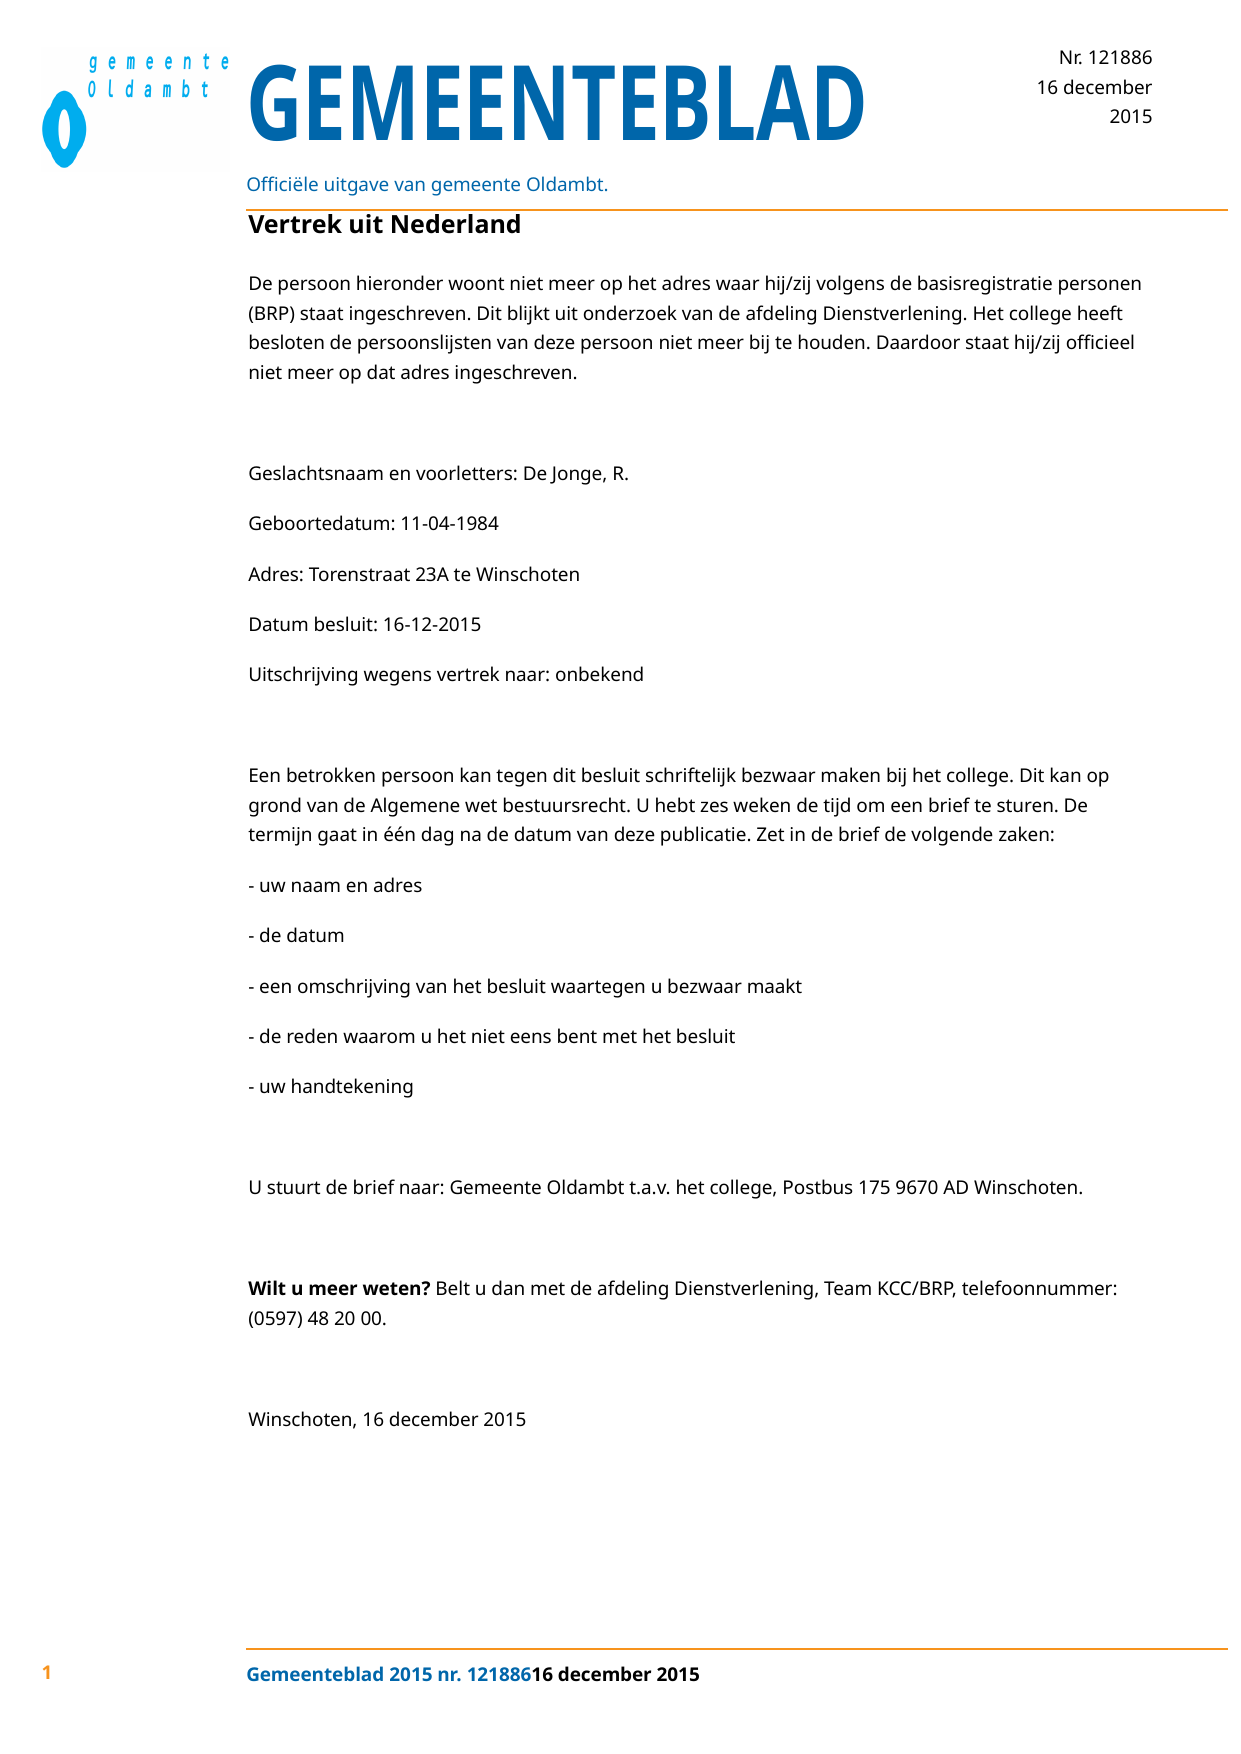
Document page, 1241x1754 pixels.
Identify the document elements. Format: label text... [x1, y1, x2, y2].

text Een betrokken persoon kan tegen dit besluit schriftelijk bezwaar maken bij het college. Dit kan op grond van de Algemene wet bestuursrecht. U hebt zes weken de tijd om een brief te sturen. De termijn gaat in één dag na de datum van deze publicatie. Zet in de brief de volgende zaken: [248, 762, 1152, 847]
text Vertrek uit Nederland [248, 211, 1152, 241]
text - een omschrijving van het besluit waartegen u bezwaar maakt [248, 973, 1152, 998]
text Winschoten, 16 december 2015 [248, 1406, 1152, 1431]
text Uitschrijving wegens vertrek naar: onbekend [248, 662, 1152, 687]
text - de datum [248, 922, 1152, 948]
text - uw handtekening [248, 1074, 1152, 1099]
text Geboortedatum: 11-04-1984 [248, 510, 1152, 536]
text - uw naam en adres [248, 872, 1152, 898]
text - de reden waarom u het niet eens bent met het besluit [248, 1023, 1152, 1049]
picture [41, 47, 231, 172]
text De persoon hieronder woont niet meer op het adres waar hij/zij volgens de basisregistratie personen (BRP) staat ingeschreven. Dit blijkt uit onderzoek van de afdeling Dienstverlening. Het college heeft besloten de persoonslijsten van deze persoon niet meer bij te houden. Daardoor staat hij/zij officieel niet meer op dat adres ingeschreven. [248, 270, 1152, 385]
text Datum besluit: 16-12-2015 [248, 611, 1152, 637]
text Adres: Torenstraat 23A te Winschoten [248, 561, 1152, 586]
text U stuurt de brief naar: Gemeente Oldambt t.a.v. het college, Postbus 175 9670 AD Winschoten. [248, 1174, 1152, 1200]
text Wilt u meer weten? Belt u dan met de afdeling Dienstverlening, Team KCC/BRP, telefoonnummer: (0597) 48 20 00. [248, 1275, 1152, 1331]
text Geslachtsnaam en voorletters: De Jonge, R. [248, 460, 1152, 486]
